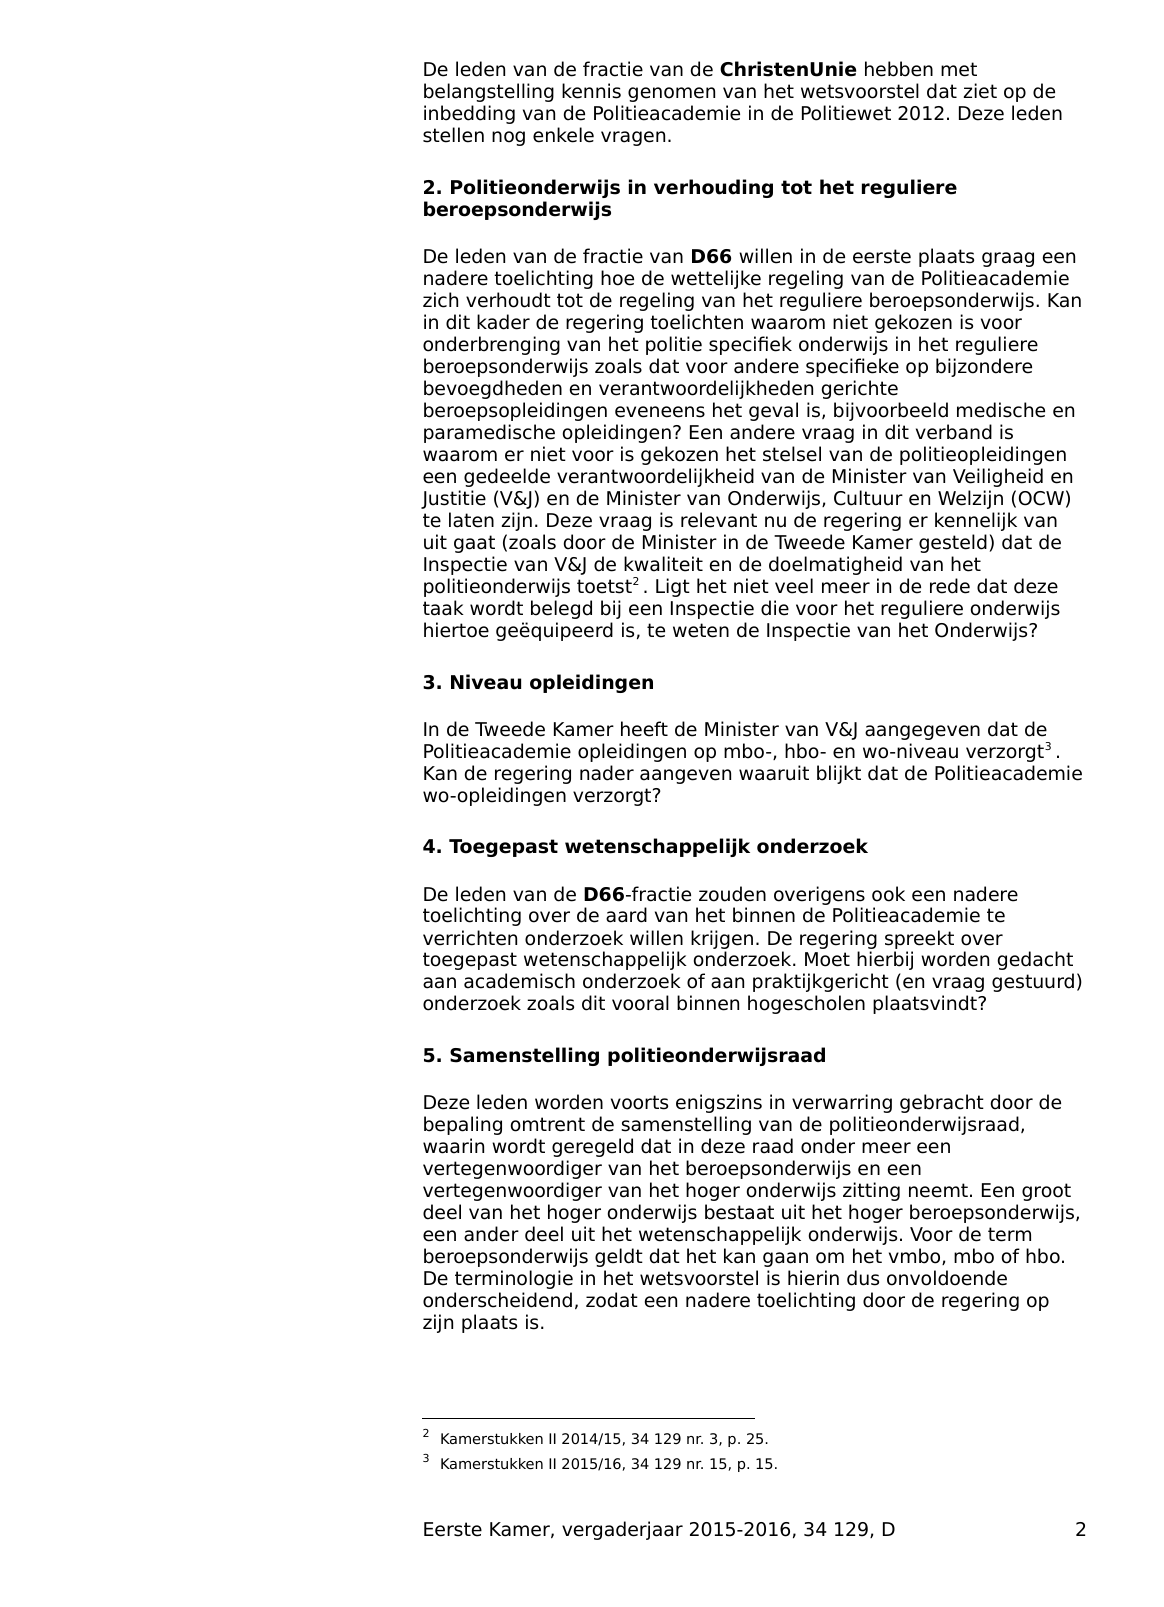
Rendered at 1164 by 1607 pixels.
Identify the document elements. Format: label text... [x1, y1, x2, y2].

text In de Tweede Kamer heeft de Minister van V&J aangegeven dat de Politieacademie opleidingen op mbo-, hbo- en wo-niveau verzorgt. Kan de regering nader aangeven waaruit blijkt dat de Politieacademie wo-opleidingen verzorgt? [422, 718, 1087, 806]
subtitle 3. Niveau opleidingen [422, 672, 1087, 693]
text Kamerstukken II 2014/15, 34 129 nr. 3, p. 25. [422, 1427, 1087, 1449]
subtitle 5. Samenstelling politieonderwijsraad [422, 1045, 1087, 1067]
text De leden van de fractie van D66 willen in de eerste plaats graag een nadere toelichting hoe de wettelijke regeling van de Politieacademie zich verhoudt tot de regeling van het reguliere beroepsonderwijs. Kan in dit kader de regering toelichten waarom niet gekozen is voor onderbrenging van het politie specifiek onderwijs in het reguliere beroepsonderwijs zoals dat voor andere specifieke op bijzondere bevoegdheden en verantwoordelijkheden gerichte beroepsopleidingen eveneens het geval is, bijvoorbeeld medische en paramedische opleidingen? Een andere vraag in dit verband is waarom er niet voor is gekozen het stelsel van de politieopleidingen een gedeelde verantwoordelijkheid van de Minister van Veiligheid en Justitie (V&J) en de Minister van Onderwijs, Cultuur en Welzijn (OCW) te laten zijn. Deze vraag is relevant nu de regering er kennelijk van uit gaat (zoals door de Minister in de Tweede Kamer gesteld) dat de Inspectie van V&J de kwaliteit en de doelmatigheid van het politieonderwijs toetst. Ligt het niet veel meer in de rede dat deze taak wordt belegd bij een Inspectie die voor het reguliere onderwijs hiertoe geëquipeerd is, te weten de Inspectie van het Onderwijs? [422, 246, 1087, 642]
text De leden van de fractie van de ChristenUnie hebben met belangstelling kennis genomen van het wetsvoorstel dat ziet op de inbedding van de Politieacademie in de Politiewet 2012. Deze leden stellen nog enkele vragen. [422, 59, 1087, 147]
text Kamerstukken II 2015/16, 34 129 nr. 15, p. 15. [422, 1452, 1087, 1474]
subtitle 4. Toegepast wetenschappelijk onderzoek [422, 836, 1087, 858]
subtitle 2. Politieonderwijs in verhouding tot het reguliere beroepsonderwijs [422, 177, 1087, 221]
text Deze leden worden voorts enigszins in verwarring gebracht door de bepaling omtrent de samenstelling van de politieonderwijsraad, waarin wordt geregeld dat in deze raad onder meer een vertegenwoordiger van het beroepsonderwijs en een vertegenwoordiger van het hoger onderwijs zitting neemt. Een groot deel van het hoger onderwijs bestaat uit het hoger beroepsonderwijs, een ander deel uit het wetenschappelijk onderwijs. Voor de term beroepsonderwijs geldt dat het kan gaan om het vmbo, mbo of hbo. De terminologie in het wetsvoorstel is hierin dus onvoldoende onderscheidend, zodat een nadere toelichting door de regering op zijn plaats is. [422, 1092, 1087, 1334]
text De leden van de D66-fractie zouden overigens ook een nadere toelichting over de aard van het binnen de Politieacademie te verrichten onderzoek willen krijgen. De regering spreekt over toegepast wetenschappelijk onderzoek. Moet hierbij worden gedacht aan academisch onderzoek of aan praktijkgericht (en vraag gestuurd) onderzoek zoals dit vooral binnen hogescholen plaatsvindt? [422, 883, 1087, 1015]
